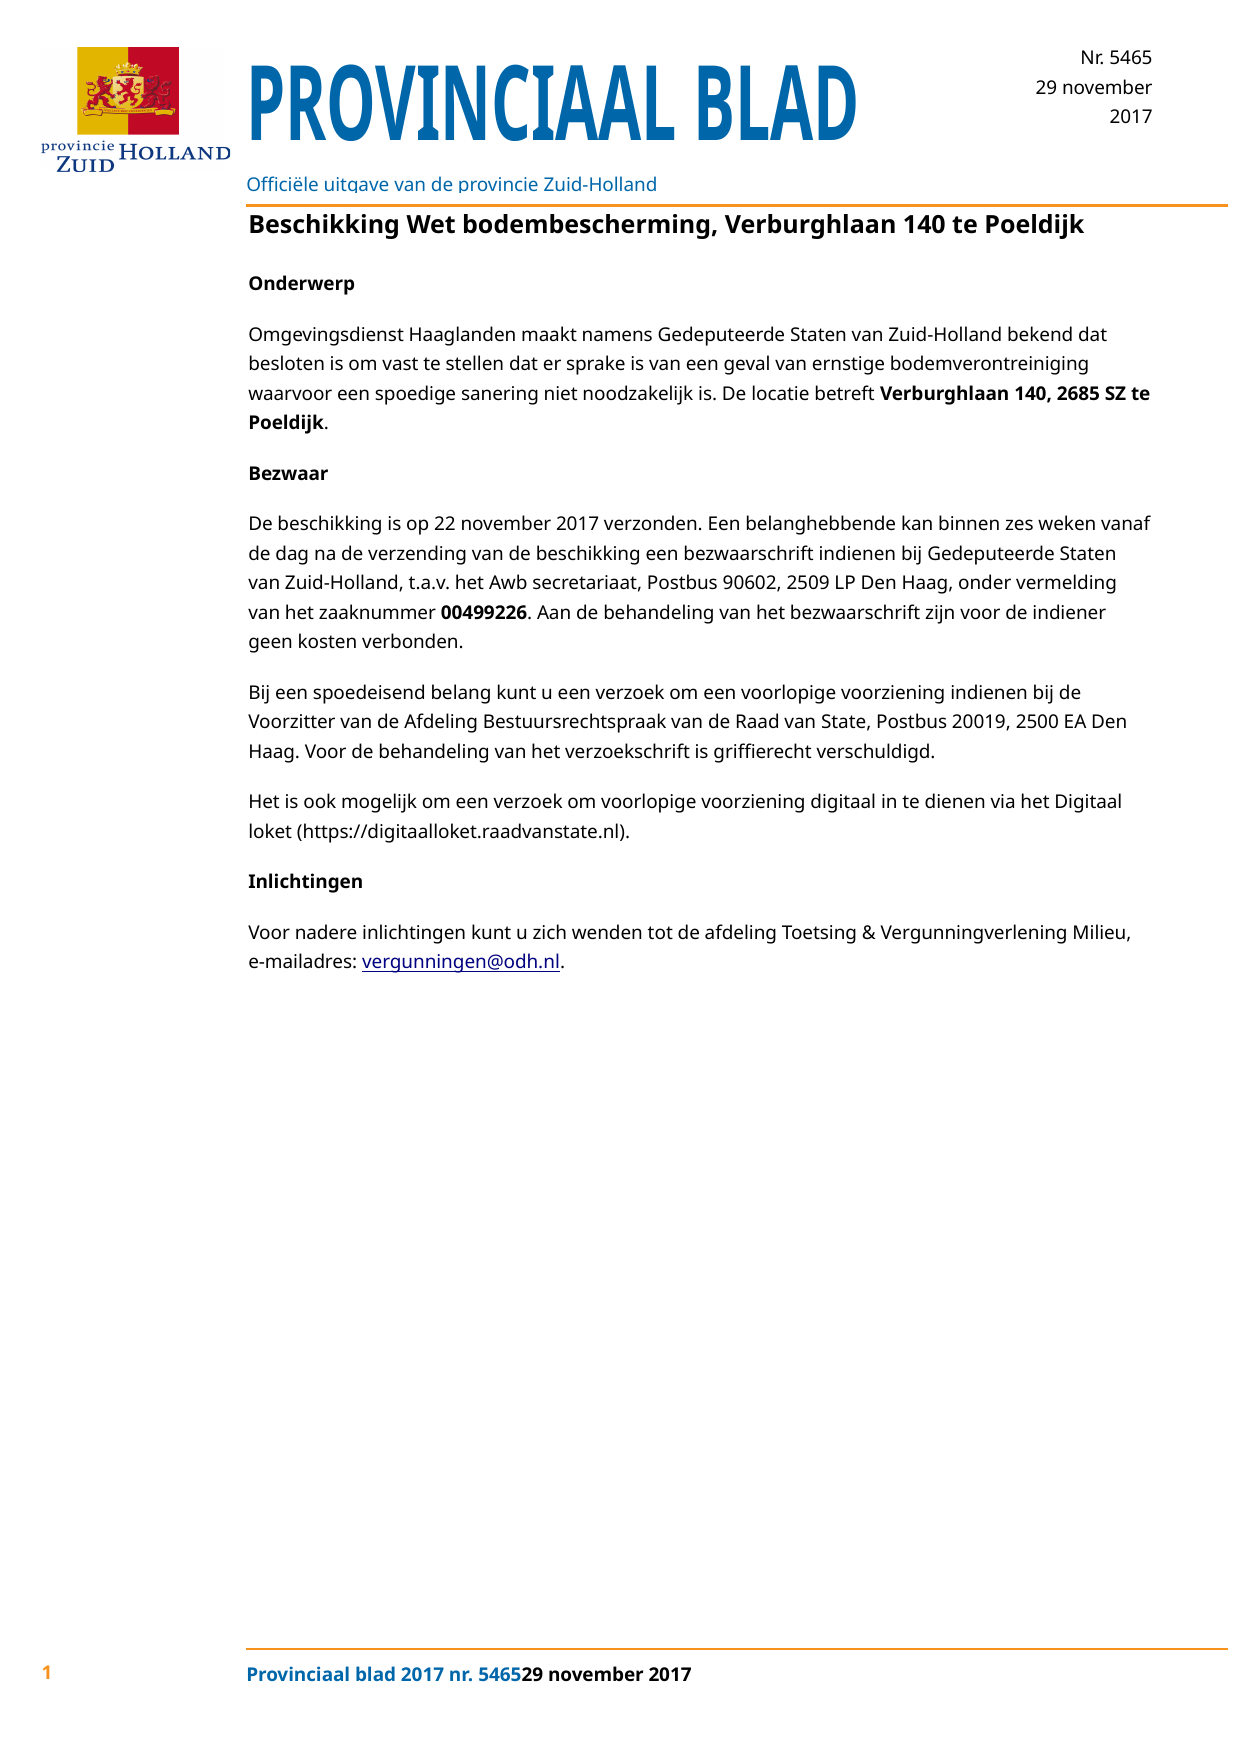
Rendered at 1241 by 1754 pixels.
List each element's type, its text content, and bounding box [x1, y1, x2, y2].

text Het is ook mogelijk om een verzoek om voorlopige voorziening digitaal in te dienen via het Digitaal loket (https://digitaalloket.raadvanstate.nl). [248, 789, 1152, 844]
text Omgevingsdienst Haaglanden maakt namens Gedeputeerde Staten van Zuid-Holland bekend dat besloten is om vast te stellen dat er sprake is van een geval van ernstige bodemverontreiniging waarvoor een spoedige sanering niet noodzakelijk is. De locatie betreft Verburghlaan 140, 2685 SZ te Poeldijk. [248, 321, 1152, 435]
picture [41, 47, 231, 172]
text Bij een spoedeisend belang kunt u een verzoek om een voorlopige voorziening indienen bij de Voorzitter van de Afdeling Bestuursrechtspraak van de Raad van State, Postbus 20019, 2500 EA Den Haag. Voor de behandeling van het verzoekschrift is griffierecht verschuldigd. [248, 679, 1152, 764]
text Beschikking Wet bodembescherming, Verburghlaan 140 te Poeldijk [248, 207, 1152, 241]
text Inlichtingen [248, 869, 1152, 894]
text De beschikking is op 22 november 2017 verzonden. Een belanghebbende kan binnen zes weken vanaf de dag na de verzending van de beschikking een bezwaarschrift indienen bij Gedeputeerde Staten van Zuid-Holland, t.a.v. het Awb secretariaat, Postbus 90602, 2509 LP Den Haag, onder vermelding van het zaaknummer 00499226. Aan de behandeling van het bezwaarschrift zijn voor de indiener geen kosten verbonden. [248, 510, 1152, 654]
text Voor nadere inlichtingen kunt u zich wenden tot de afdeling Toetsing & Vergunningverlening Milieu, e-mailadres: vergunningen@odh.nl. [248, 919, 1152, 974]
text Onderwerp [248, 270, 1152, 296]
text Bezwaar [248, 460, 1152, 486]
